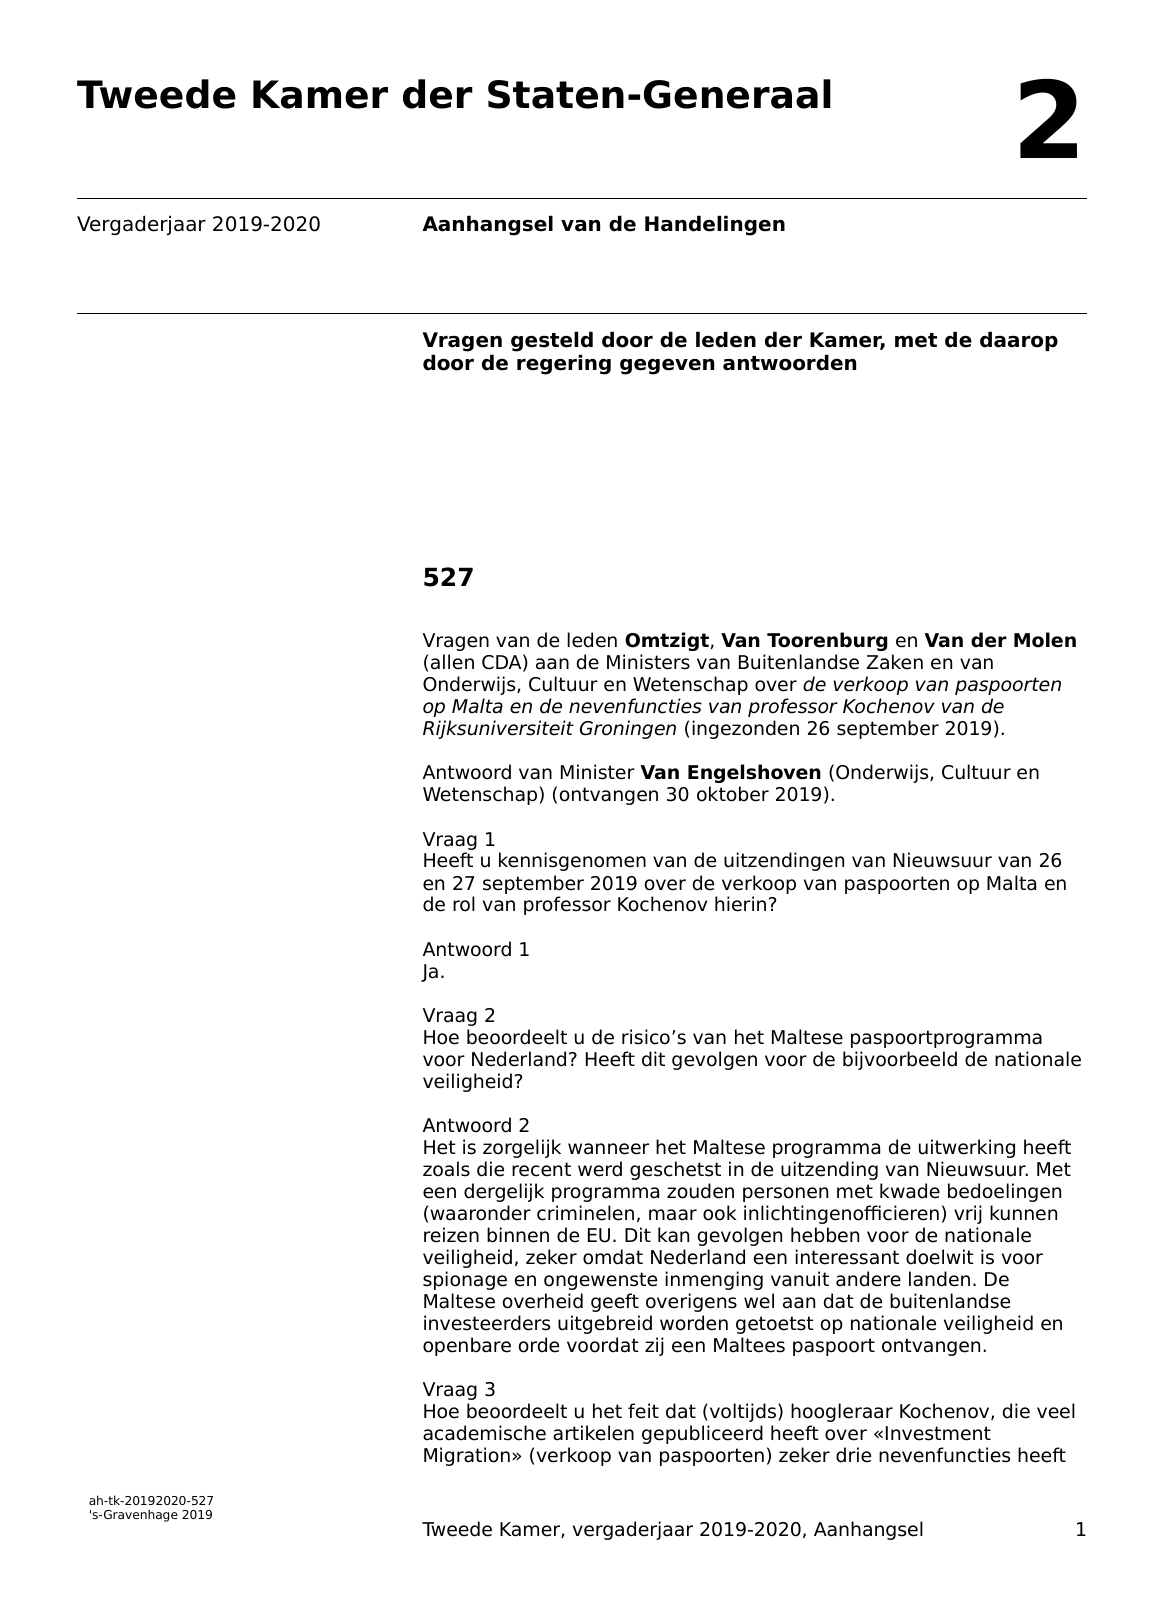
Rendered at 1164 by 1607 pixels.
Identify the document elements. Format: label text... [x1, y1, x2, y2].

text Vraag 1 [422, 828, 1087, 850]
text Antwoord 2 [422, 1115, 1087, 1137]
text Vraag 2 [422, 1005, 1087, 1027]
table_cell Vergaderjaar 2019-2020 [77, 199, 422, 313]
text Antwoord van Minister Van Engelshoven (Onderwijs, Cultuur en Wetenschap) (ontvangen 30 oktober 2019). [422, 762, 1087, 806]
text Het is zorgelijk wanneer het Maltese programma de uitwerking heeft zoals die recent werd geschetst in de uitzending van Nieuwsuur. Met een dergelijk programma zouden personen met kwade bedoelingen (waaronder criminelen, maar ook inlichtingenofficieren) vrij kunnen reizen binnen de EU. Dit kan gevolgen hebben voor de nationale veiligheid, zeker omdat Nederland een interessant doelwit is voor spionage en ongewenste inmenging vanuit andere landen. De Maltese overheid geeft overigens wel aan dat de buitenlandse investeerders uitgebreid worden getoetst op nationale veiligheid en openbare orde voordat zij een Maltees paspoort ontvangen. [422, 1137, 1087, 1357]
text ah-tk-20192020-527 [88, 1494, 323, 1508]
text Vraag 3 [422, 1379, 1087, 1401]
table_cell Aanhangsel van de Handelingen [422, 199, 1087, 313]
table_header Tweede Kamer der Staten-Generaal [77, 59, 886, 198]
text Ja. [422, 961, 1087, 982]
text Hoe beoordeelt u de risico’s van het Maltese paspoortprogramma voor Nederland? Heeft dit gevolgen voor de bijvoorbeeld de nationale veiligheid? [422, 1027, 1087, 1093]
text Heeft u kennisgenomen van de uitzendingen van Nieuwsuur van 26 en 27 september 2019 over de verkoop van paspoorten op Malta en de rol van professor Kochenov hierin? [422, 850, 1087, 916]
table_header 2 [886, 59, 1087, 198]
text Vragen van de leden Omtzigt, Van Toorenburg en Van der Molen (allen CDA) aan de Ministers van Buitenlandse Zaken en van Onderwijs, Cultuur en Wetenschap over de verkoop van paspoorten op Malta en de nevenfuncties van professor Kochenov van de Rijksuniversiteit Groningen (ingezonden 26 september 2019). [422, 630, 1087, 740]
table_cell [77, 314, 422, 375]
text 527 [422, 563, 1087, 592]
text Hoe beoordeelt u het feit dat (voltijds) hoogleraar Kochenov, die veel academische artikelen gepubliceerd heeft over «Investment Migration» (verkoop van paspoorten) zeker drie nevenfuncties heeft [422, 1401, 1087, 1467]
text Antwoord 1 [422, 938, 1087, 961]
text 's-Gravenhage 2019 [88, 1508, 323, 1522]
table_cell Vragen gesteld door de leden der Kamer, met de daarop door de regering gegeven antwoorden [422, 314, 1087, 375]
